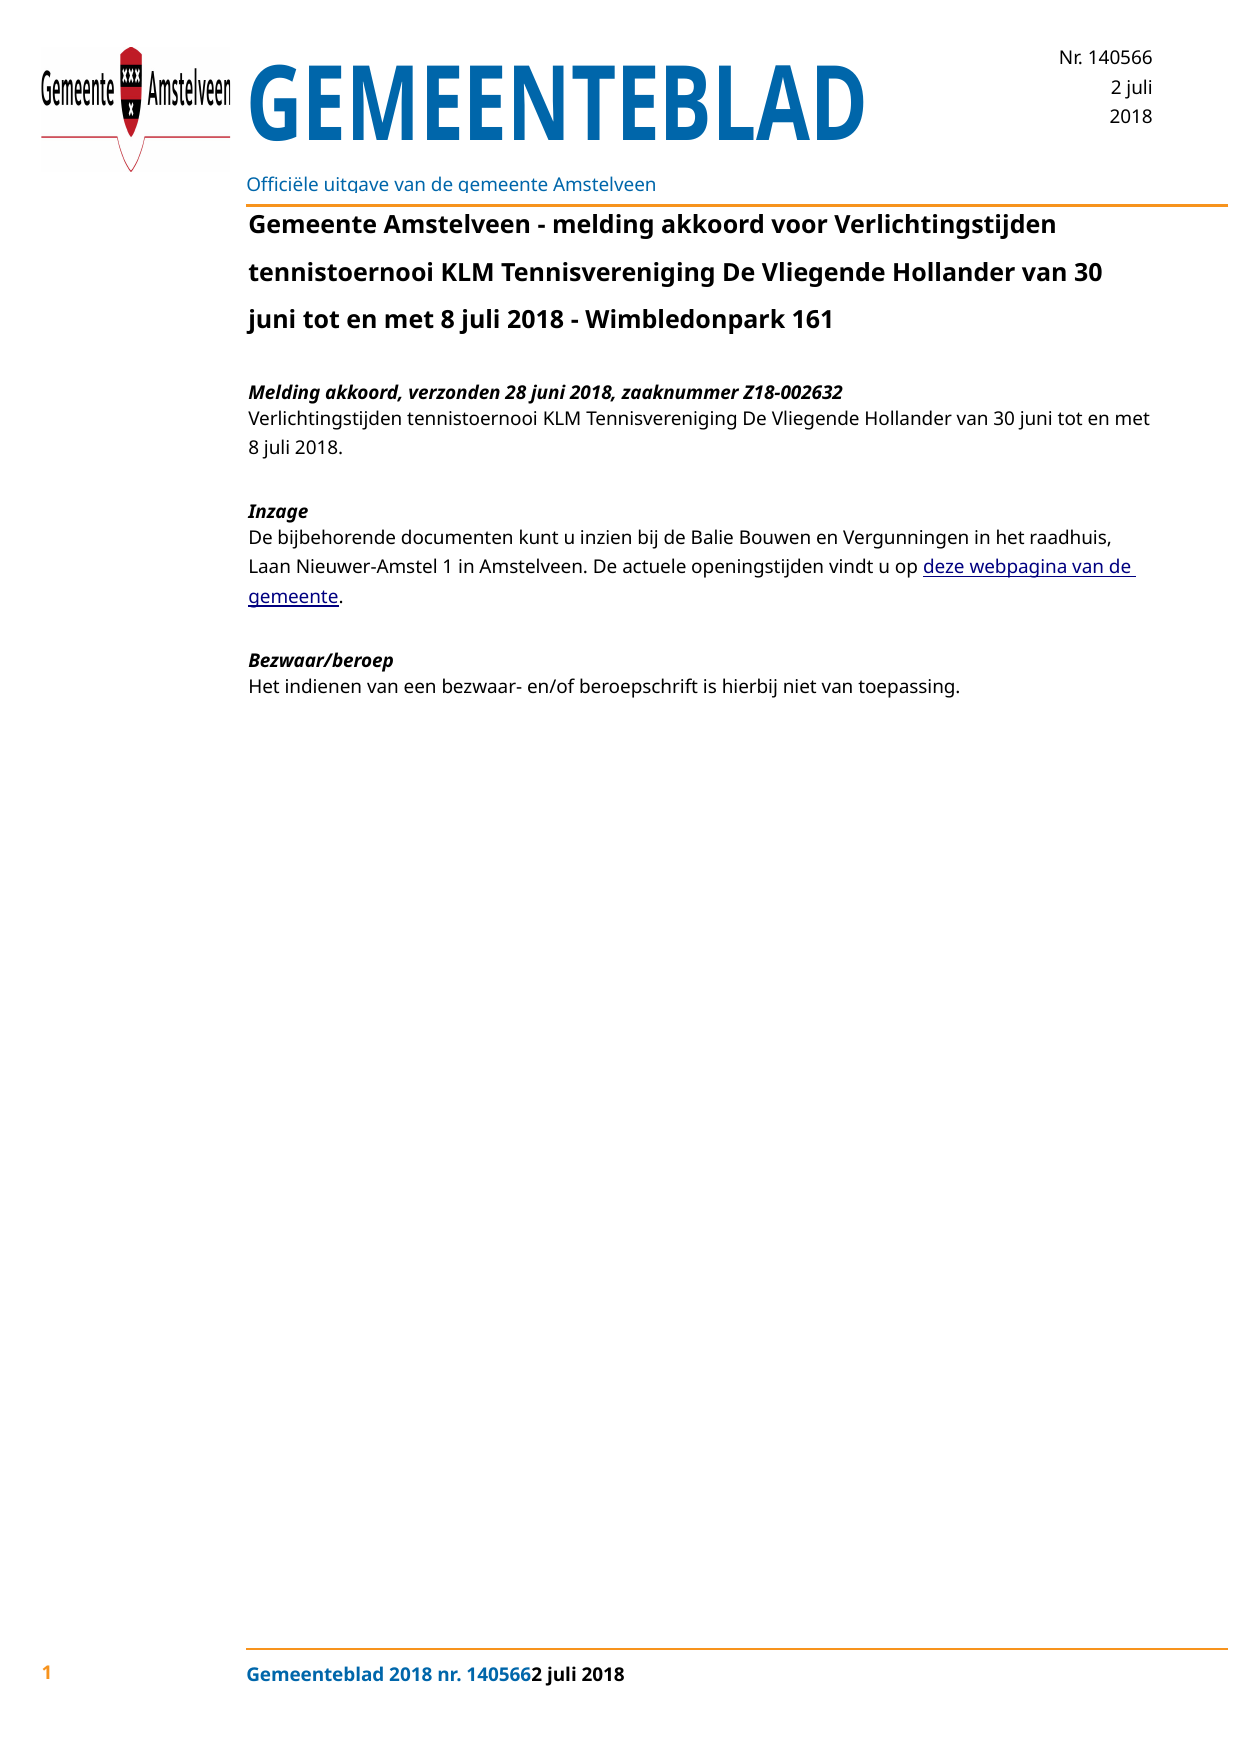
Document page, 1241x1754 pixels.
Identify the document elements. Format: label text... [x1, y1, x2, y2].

picture [41, 47, 231, 172]
text Verlichtingstijden tennistoernooi KLM Tennisvereniging De Vliegende Hollander van 30 juni tot en met 8 juli 2018. [248, 405, 1152, 460]
text De bijbehorende documenten kunt u inzien bij de Balie Bouwen en Vergunningen in het raadhuis, Laan Nieuwer-Amstel 1 in Amstelveen. De actuele openingstijden vindt u op deze webpagina van de gemeente. [248, 524, 1152, 609]
text Inzage [248, 498, 1152, 524]
text Gemeente Amstelveen - melding akkoord voor Verlichtingstijden tennistoernooi KLM Tennisvereniging De Vliegende Hollander van 30 juni tot en met 8 juli 2018 - Wimbledonpark 161 [248, 207, 1152, 336]
text Bezwaar/beroep [248, 647, 1152, 673]
text Het indienen van een bezwaar- en/of beroepschrift is hierbij niet van toepassing. [248, 673, 1152, 699]
text Melding akkoord, verzonden 28 juni 2018, zaaknummer Z18-002632 [248, 379, 1152, 405]
